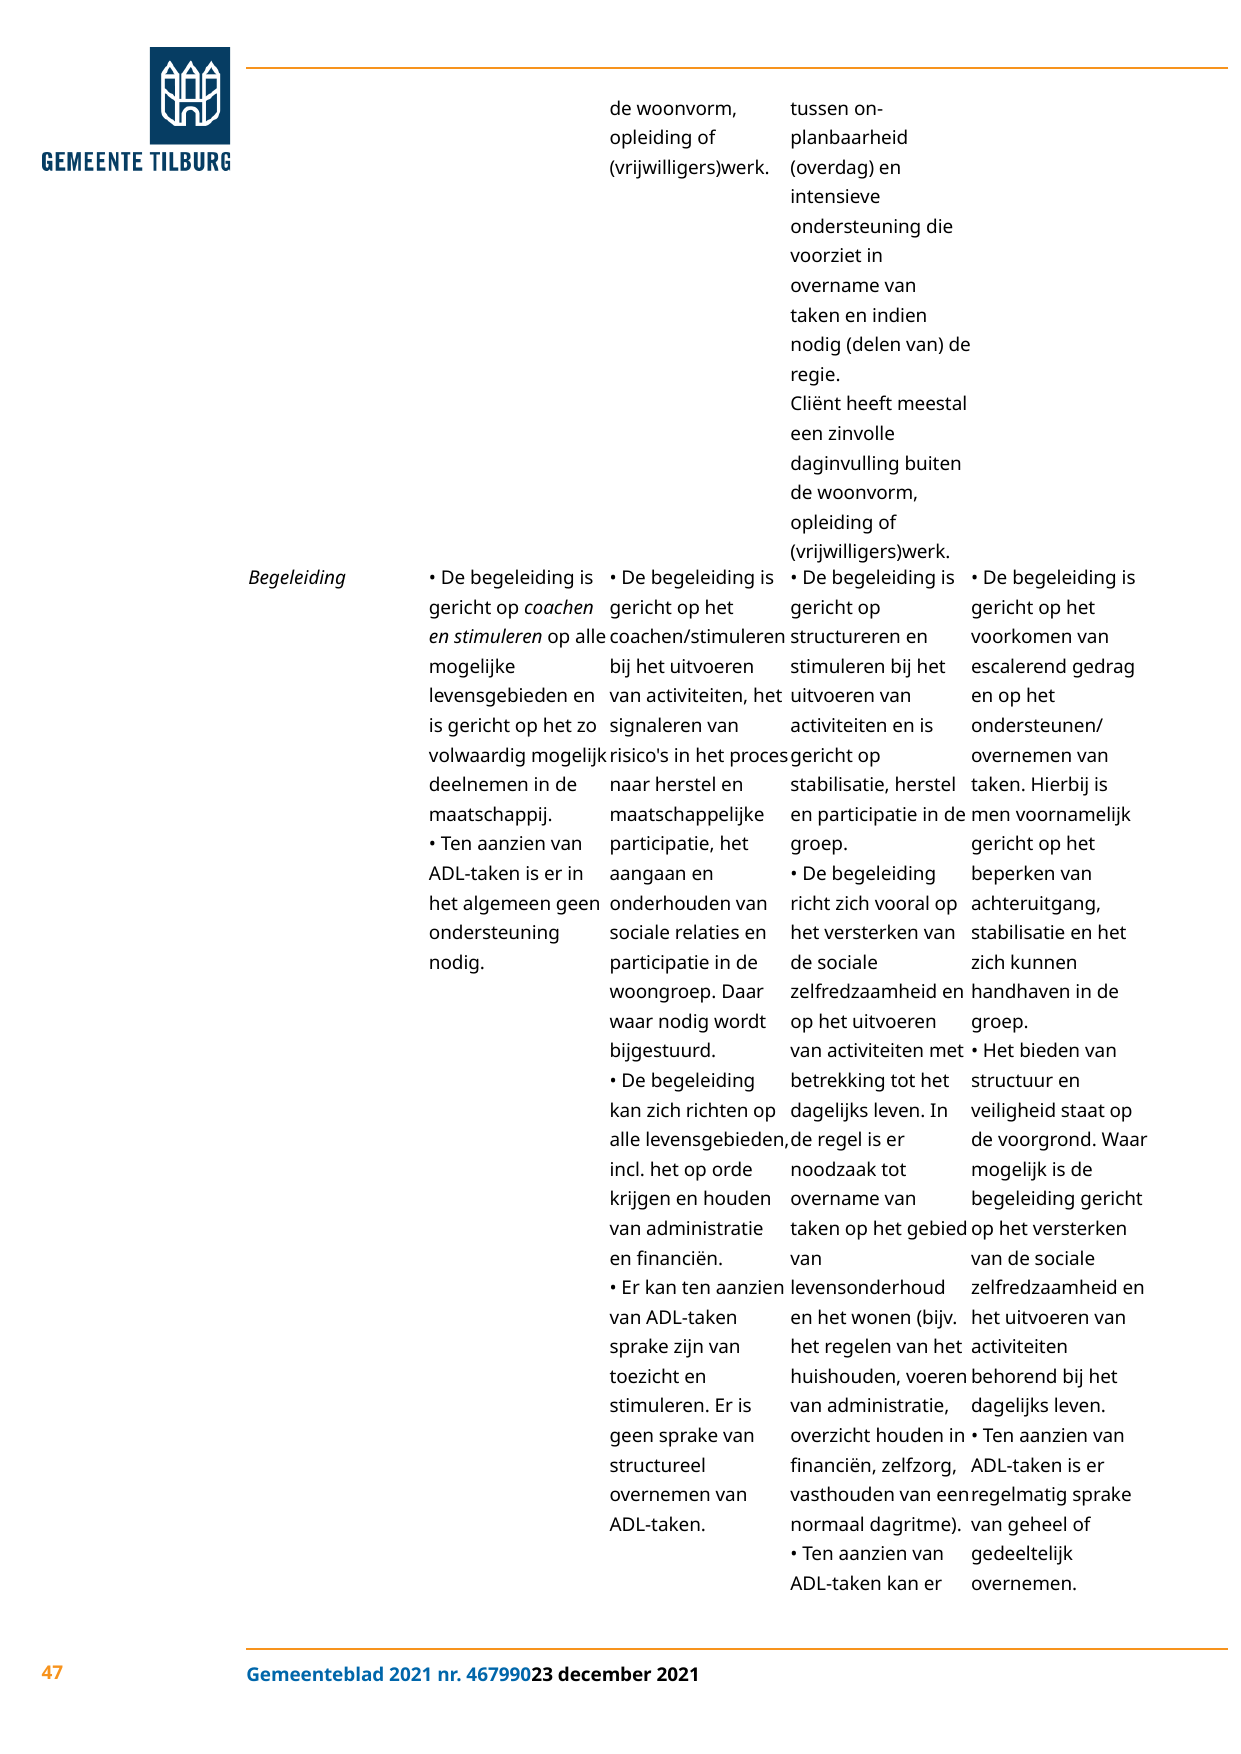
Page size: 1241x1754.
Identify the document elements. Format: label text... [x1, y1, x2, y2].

table_cell Begeleiding [248, 564, 429, 1596]
table_cell • De begeleiding is gericht op structureren en stimuleren bij het uitvoeren van activiteiten en is gericht op stabilisatie, herstel en participatie in de groep. • De begeleiding richt zich vooral op het versterken van de sociale zelfredzaamheid en op het uitvoeren van activiteiten met betrekking tot het dagelijks leven. In de regel is er noodzaak tot overname van taken op het gebied van levensonderhoud en het wonen (bijv. het regelen van het huishouden, voeren van administratie, overzicht houden in financiën, zelfzorg, vasthouden van een normaal dagritme). • Ten aanzien van ADL-taken kan er [790, 564, 971, 1596]
table_cell [429, 95, 609, 564]
table_cell tussen on-planbaarheid (overdag) en intensieve ondersteuning die voorziet in overname van taken en indien nodig (delen van) de regie. Cliënt heeft meestal een zinvolle daginvulling buiten de woonvorm, opleiding of (vrijwilligers)werk. [790, 95, 971, 564]
table_cell • De begeleiding is gericht op coachen en stimuleren op alle mogelijke levensgebieden en is gericht op het zo volwaardig mogelijk deelnemen in de maatschappij. • Ten aanzien van ADL-taken is er in het algemeen geen ondersteuning nodig. [429, 564, 609, 1596]
table_cell [971, 95, 1152, 564]
table_cell • De begeleiding is gericht op het voorkomen van escalerend gedrag en op het ondersteunen/ overnemen van taken. Hierbij is men voornamelijk gericht op het beperken van achteruitgang, stabilisatie en het zich kunnen handhaven in de groep. • Het bieden van structuur en veiligheid staat op de voorgrond. Waar mogelijk is de begeleiding gericht op het versterken van de sociale zelfredzaamheid en het uitvoeren van activiteiten behorend bij het dagelijks leven. • Ten aanzien van ADL-taken is er regelmatig sprake van geheel of gedeeltelijk overnemen. [971, 564, 1152, 1596]
table_cell de woonvorm, opleiding of (vrijwilligers)werk. [609, 95, 790, 564]
table_cell • De begeleiding is gericht op het coachen/stimuleren bij het uitvoeren van activiteiten, het signaleren van risico's in het proces naar herstel en maatschappelijke participatie, het aangaan en onderhouden van sociale relaties en participatie in de woongroep. Daar waar nodig wordt bijgestuurd. • De begeleiding kan zich richten op alle levensgebieden, incl. het op orde krijgen en houden van administratie en financiën. • Er kan ten aanzien van ADL-taken sprake zijn van toezicht en stimuleren. Er is geen sprake van structureel overnemen van ADL-taken. [609, 564, 790, 1596]
table_cell [248, 95, 429, 564]
picture [41, 47, 231, 172]
